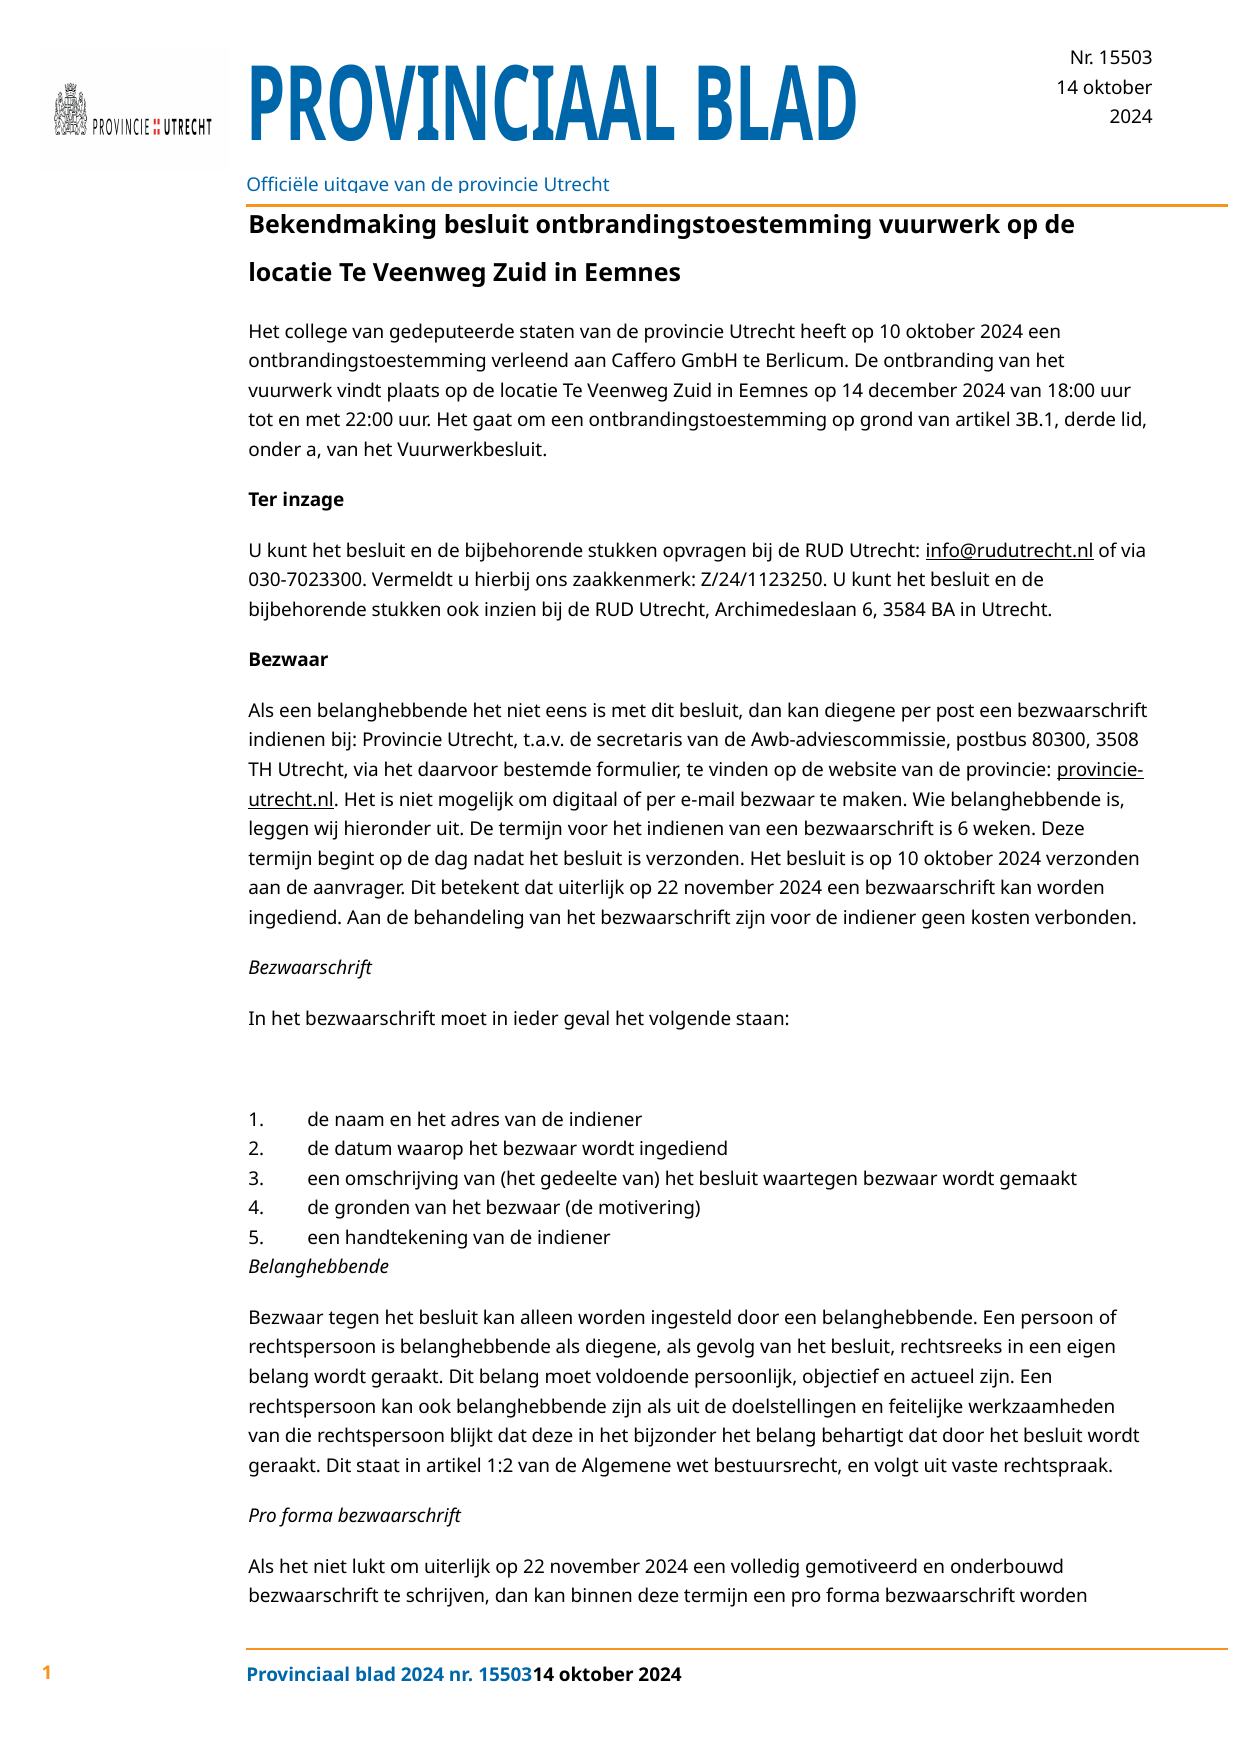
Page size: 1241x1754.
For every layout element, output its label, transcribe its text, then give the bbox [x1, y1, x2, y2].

text Pro forma bezwaarschrift [248, 1502, 1152, 1528]
text Het college van gedeputeerde staten van de provincie Utrecht heeft op 10 oktober 2024 een ontbrandingstoestemming verleend aan Caffero GmbH te Berlicum. De ontbranding van het vuurwerk vindt plaats op de locatie Te Veenweg Zuid in Eemnes op 14 december 2024 van 18:00 uur tot en met 22:00 uur. Het gaat om een ontbrandingstoestemming op grond van artikel 3B.1, derde lid, onder a, van het Vuurwerkbesluit. [248, 318, 1152, 462]
text Ter inzage [248, 487, 1152, 512]
text Als een belanghebbende het niet eens is met dit besluit, dan kan diegene per post een bezwaarschrift indienen bij: Provincie Utrecht, t.a.v. de secretaris van de Awb-adviescommissie, postbus 80300, 3508 TH Utrecht, via het daarvoor bestemde formulier, te vinden op de website van de provincie: provincie-utrecht.nl. Het is niet mogelijk om digitaal of per e-mail bezwaar te maken. Wie belanghebbende is, leggen wij hieronder uit. De termijn voor het indienen van een bezwaarschrift is 6 weken. Deze termijn begint op de dag nadat het besluit is verzonden. Het besluit is op 10 oktober 2024 verzonden aan de aanvrager. Dit betekent dat uiterlijk op 22 november 2024 een bezwaarschrift kan worden ingediend. Aan de behandeling van het bezwaarschrift zijn voor de indiener geen kosten verbonden. [248, 697, 1152, 930]
text Belanghebbende [248, 1254, 1152, 1279]
text Bezwaarschrift [248, 954, 1152, 980]
text Als het niet lukt om uiterlijk op 22 november 2024 een volledig gemotiveerd en onderbouwd bezwaarschrift te schrijven, dan kan binnen deze termijn een pro forma bezwaarschrift worden [248, 1553, 1152, 1608]
picture [41, 47, 231, 172]
text Bekendmaking besluit ontbrandingstoestemming vuurwerk op de locatie Te Veenweg Zuid in Eemnes [248, 207, 1152, 288]
list de datum waarop het bezwaar wordt ingediend [248, 1135, 1152, 1161]
text In het bezwaarschrift moet in ieder geval het volgende staan: [248, 1005, 1152, 1031]
list de gronden van het bezwaar (de motivering) [248, 1194, 1152, 1220]
list de naam en het adres van de indiener [248, 1106, 1152, 1132]
text Bezwaar [248, 647, 1152, 672]
text Bezwaar tegen het besluit kan alleen worden ingesteld door een belanghebbende. Een persoon of rechtspersoon is belanghebbende als diegene, als gevolg van het besluit, rechtsreeks in een eigen belang wordt geraakt. Dit belang moet voldoende persoonlijk, objectief en actueel zijn. Een rechtspersoon kan ook belanghebbende zijn als uit de doelstellingen en feitelijke werkzaamheden van die rechtspersoon blijkt dat deze in het bijzonder het belang behartigt dat door het besluit wordt geraakt. Dit staat in artikel 1:2 van de Algemene wet bestuursrecht, en volgt uit vaste rechtspraak. [248, 1304, 1152, 1478]
text U kunt het besluit en de bijbehorende stukken opvragen bij de RUD Utrecht: info@rudutrecht.nl of via 030-7023300. Vermeldt u hierbij ons zaakkenmerk: Z/24/1123250. U kunt het besluit en de bijbehorende stukken ook inzien bij de RUD Utrecht, Archimedeslaan 6, 3584 BA in Utrecht. [248, 537, 1152, 622]
list een handtekening van de indiener [248, 1224, 1152, 1250]
list een omschrijving van (het gedeelte van) het besluit waartegen bezwaar wordt gemaakt [248, 1165, 1152, 1191]
